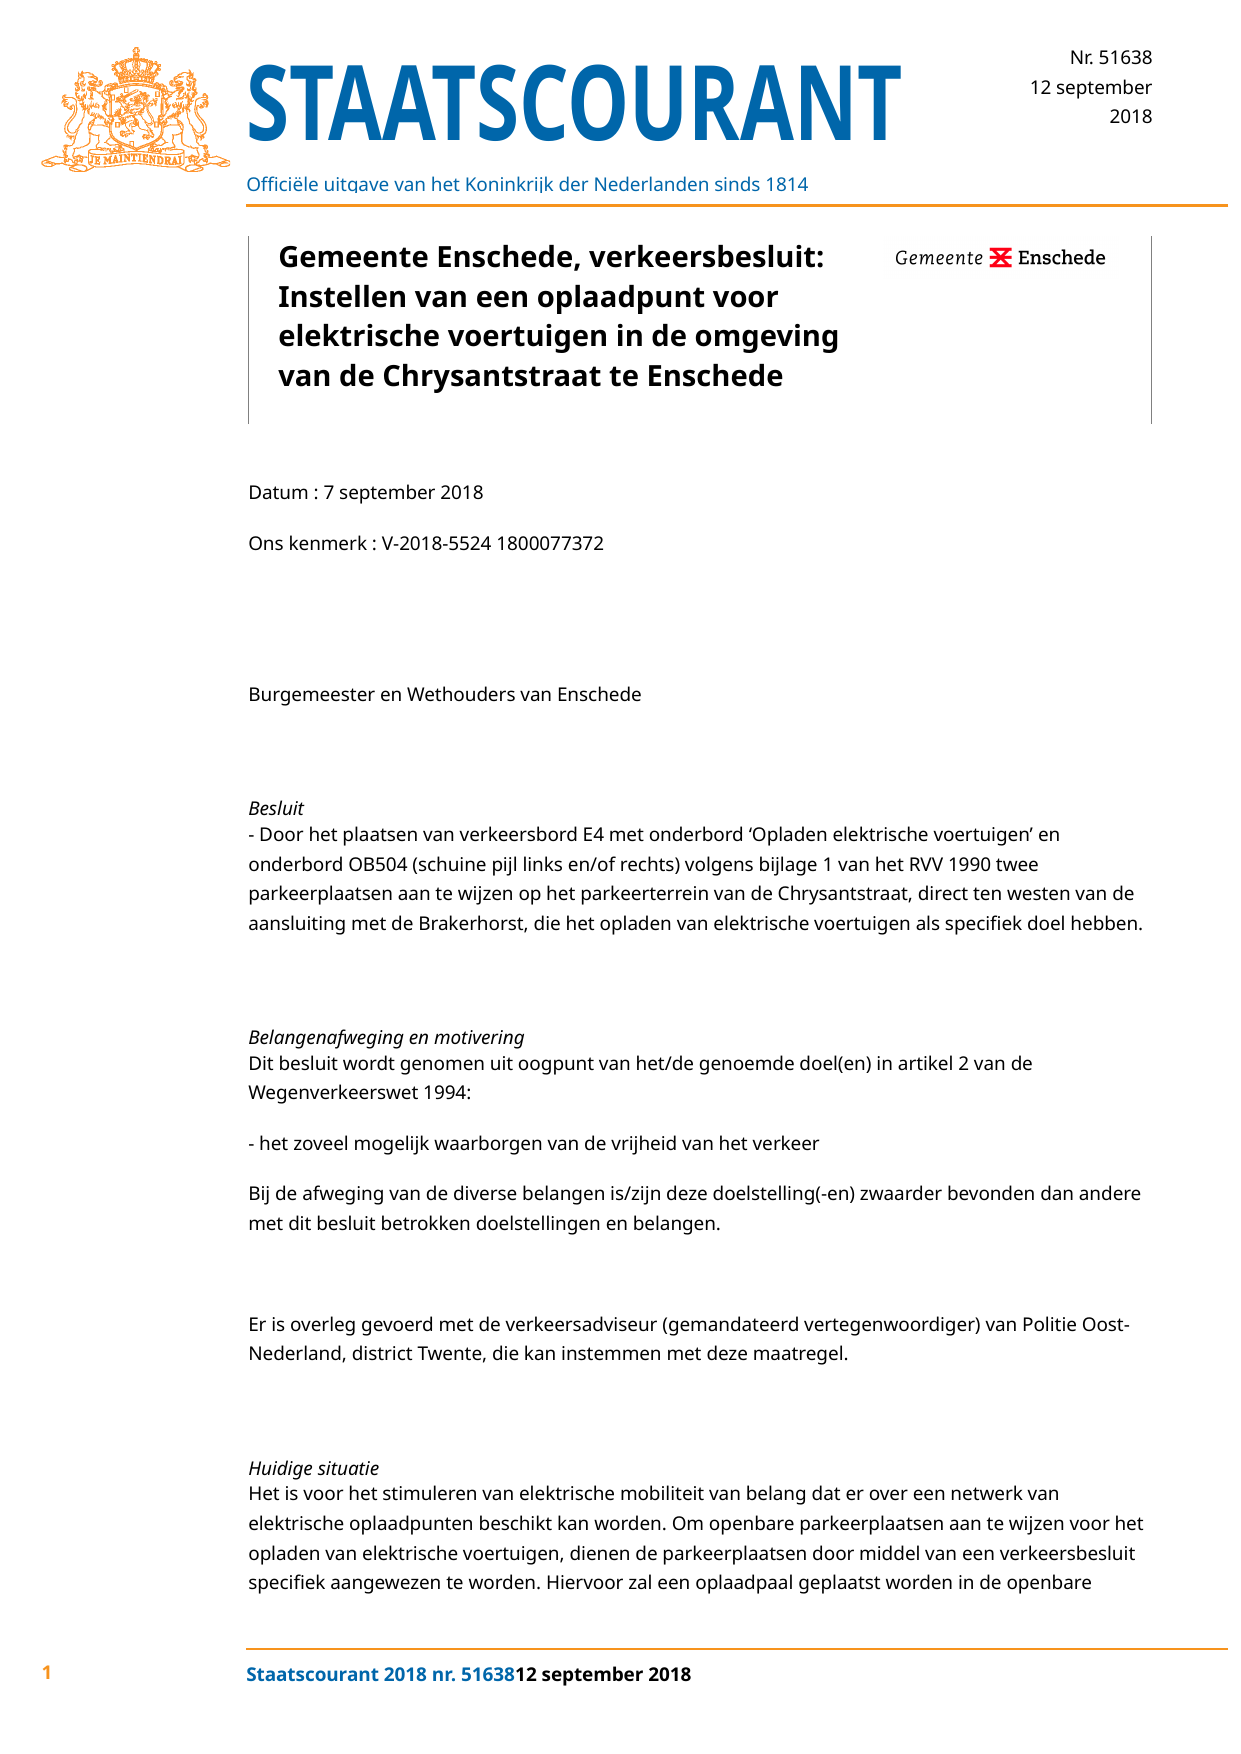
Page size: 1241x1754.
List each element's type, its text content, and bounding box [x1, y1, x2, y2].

text Huidige situatie [248, 1455, 1152, 1481]
text Bij de afweging van de diverse belangen is/zijn deze doelstelling(-en) zwaarder bevonden dan andere met dit besluit betrokken doelstellingen en belangen. [248, 1180, 1152, 1236]
text Burgemeester en Wethouders van Enschede [248, 681, 1152, 707]
text - Door het plaatsen van verkeersbord E4 met onderbord ‘Opladen elektrische voertuigen’ en onderbord OB504 (schuine pijl links en/of rechts) volgens bijlage 1 van het RVV 1990 twee parkeerplaatsen aan te wijzen op het parkeerterrein van de Chrysantstraat, direct ten westen van de aansluiting met de Brakerhorst, die het opladen van elektrische voertuigen als specifiek doel hebben. [248, 821, 1152, 936]
table_header Gemeente Enschede, verkeersbesluit: Instellen van een oplaadpunt voor elektrische voertuigen in de omgeving van de Chrysantstraat te Enschede [249, 236, 850, 424]
text Het is voor het stimuleren van elektrische mobiliteit van belang dat er over een netwerk van elektrische oplaadpunten beschikt kan worden. Om openbare parkeerplaatsen aan te wijzen voor het opladen van elektrische voertuigen, dienen de parkeerplaatsen door middel van een verkeersbesluit specifiek aangewezen te worden. Hiervoor zal een oplaadpaal geplaatst worden in de openbare [248, 1481, 1152, 1595]
text Er is overleg gevoerd met de verkeersadviseur (gemandateerd vertegenwoordiger) van Politie Oost-Nederland, district Twente, die kan instemmen met deze maatregel. [248, 1311, 1152, 1366]
text Datum : 7 september 2018 [248, 479, 1152, 505]
text Dit besluit wordt genomen uit oogpunt van het/de genoemde doel(en) in artikel 2 van de Wegenverkeerswet 1994: [248, 1050, 1152, 1105]
text Ons kenmerk : V-2018-5524 1800077372 [248, 530, 1152, 556]
text - het zoveel mogelijk waarborgen van de vrijheid van het verkeer [248, 1130, 1152, 1156]
text Belangenafweging en motivering [248, 1024, 1152, 1050]
picture [882, 236, 1119, 279]
picture [41, 47, 231, 172]
text Besluit [248, 795, 1152, 821]
table_header [850, 236, 1151, 424]
